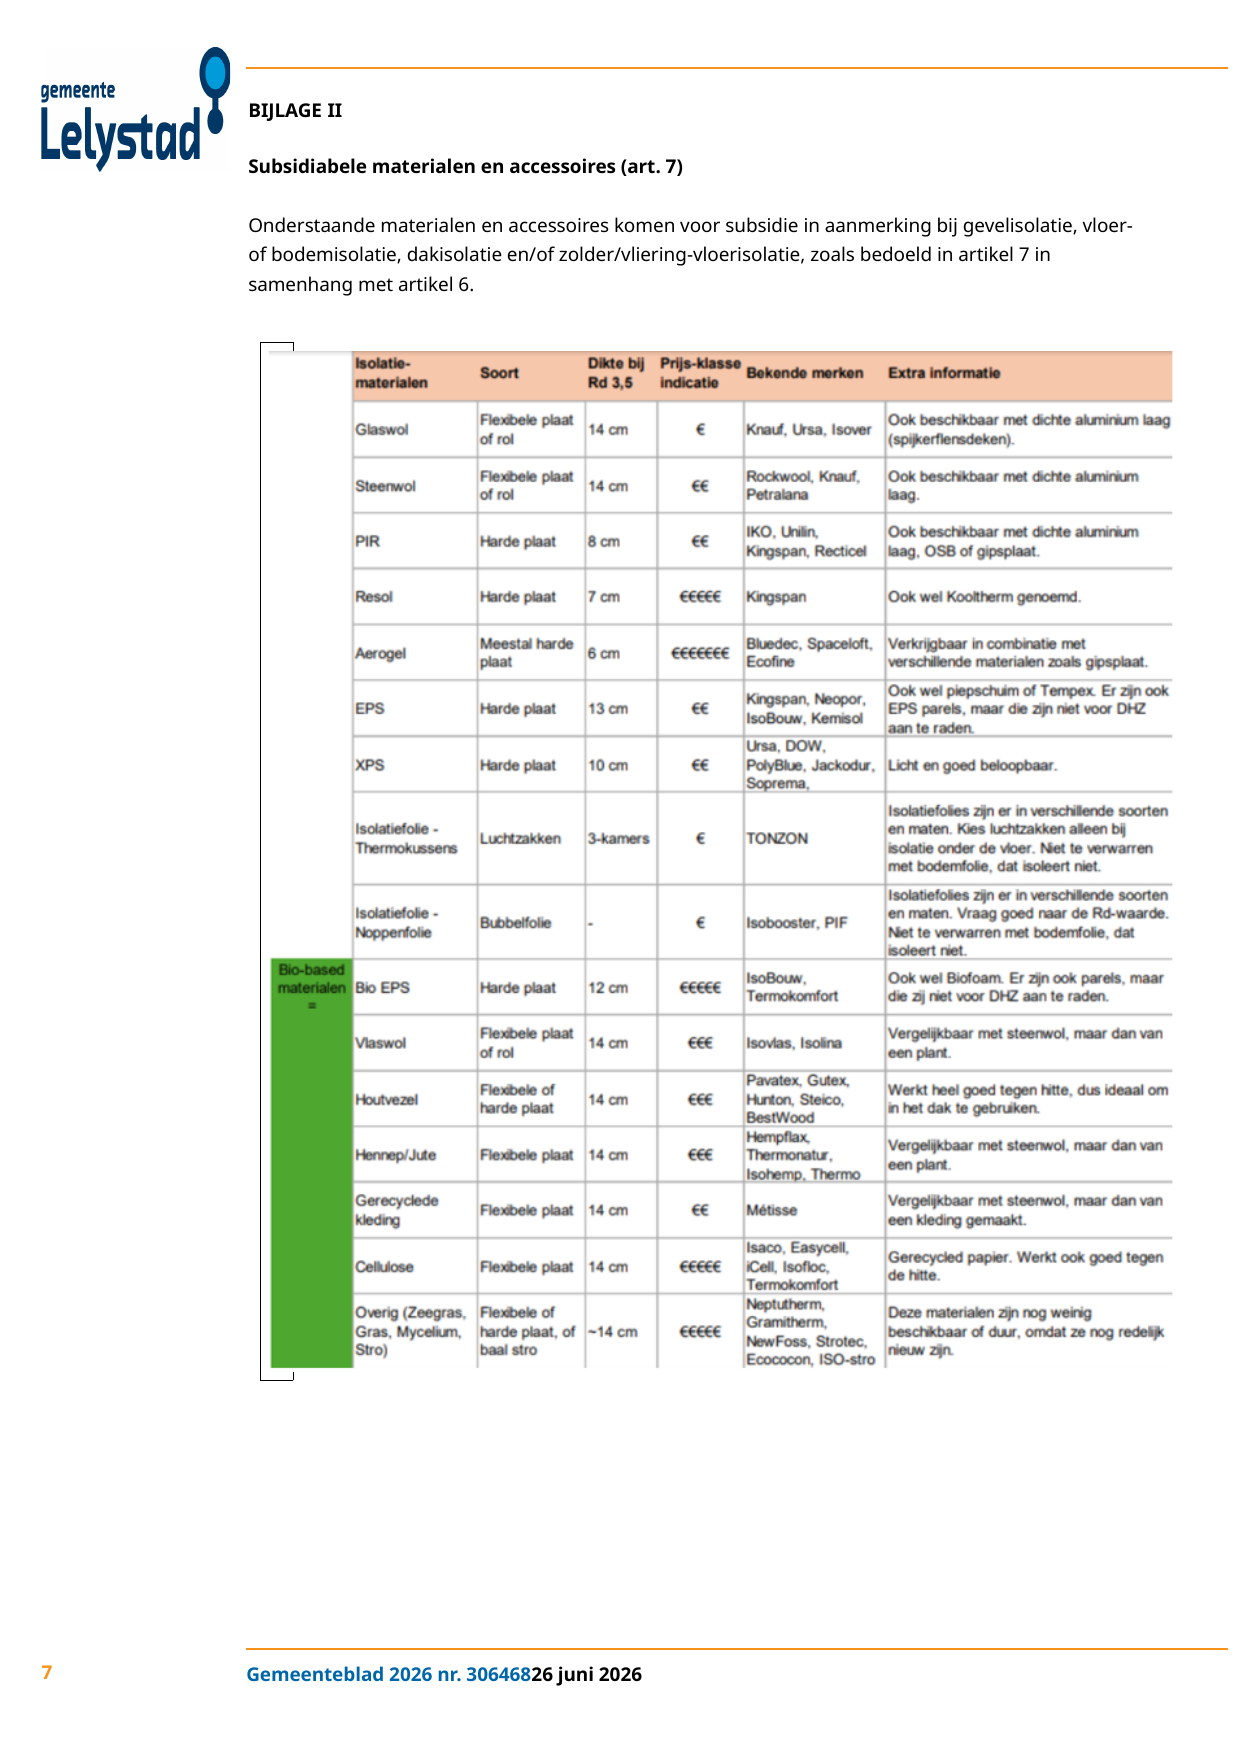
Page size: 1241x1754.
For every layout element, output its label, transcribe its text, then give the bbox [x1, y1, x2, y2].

text Onderstaande materialen en accessoires komen voor subsidie in aanmerking bij gevelisolatie, vloer- of bodemisolatie, dakisolatie en/of zolder/vliering-vloerisolatie, zoals bedoeld in artikel 7 in samenhang met artikel 6. [248, 212, 1152, 297]
text Subsidiabele materialen en accessoires (art. 7) [248, 153, 1152, 179]
picture [268, 351, 1173, 1372]
picture [41, 47, 231, 172]
text BIJLAGE II [248, 95, 1152, 123]
